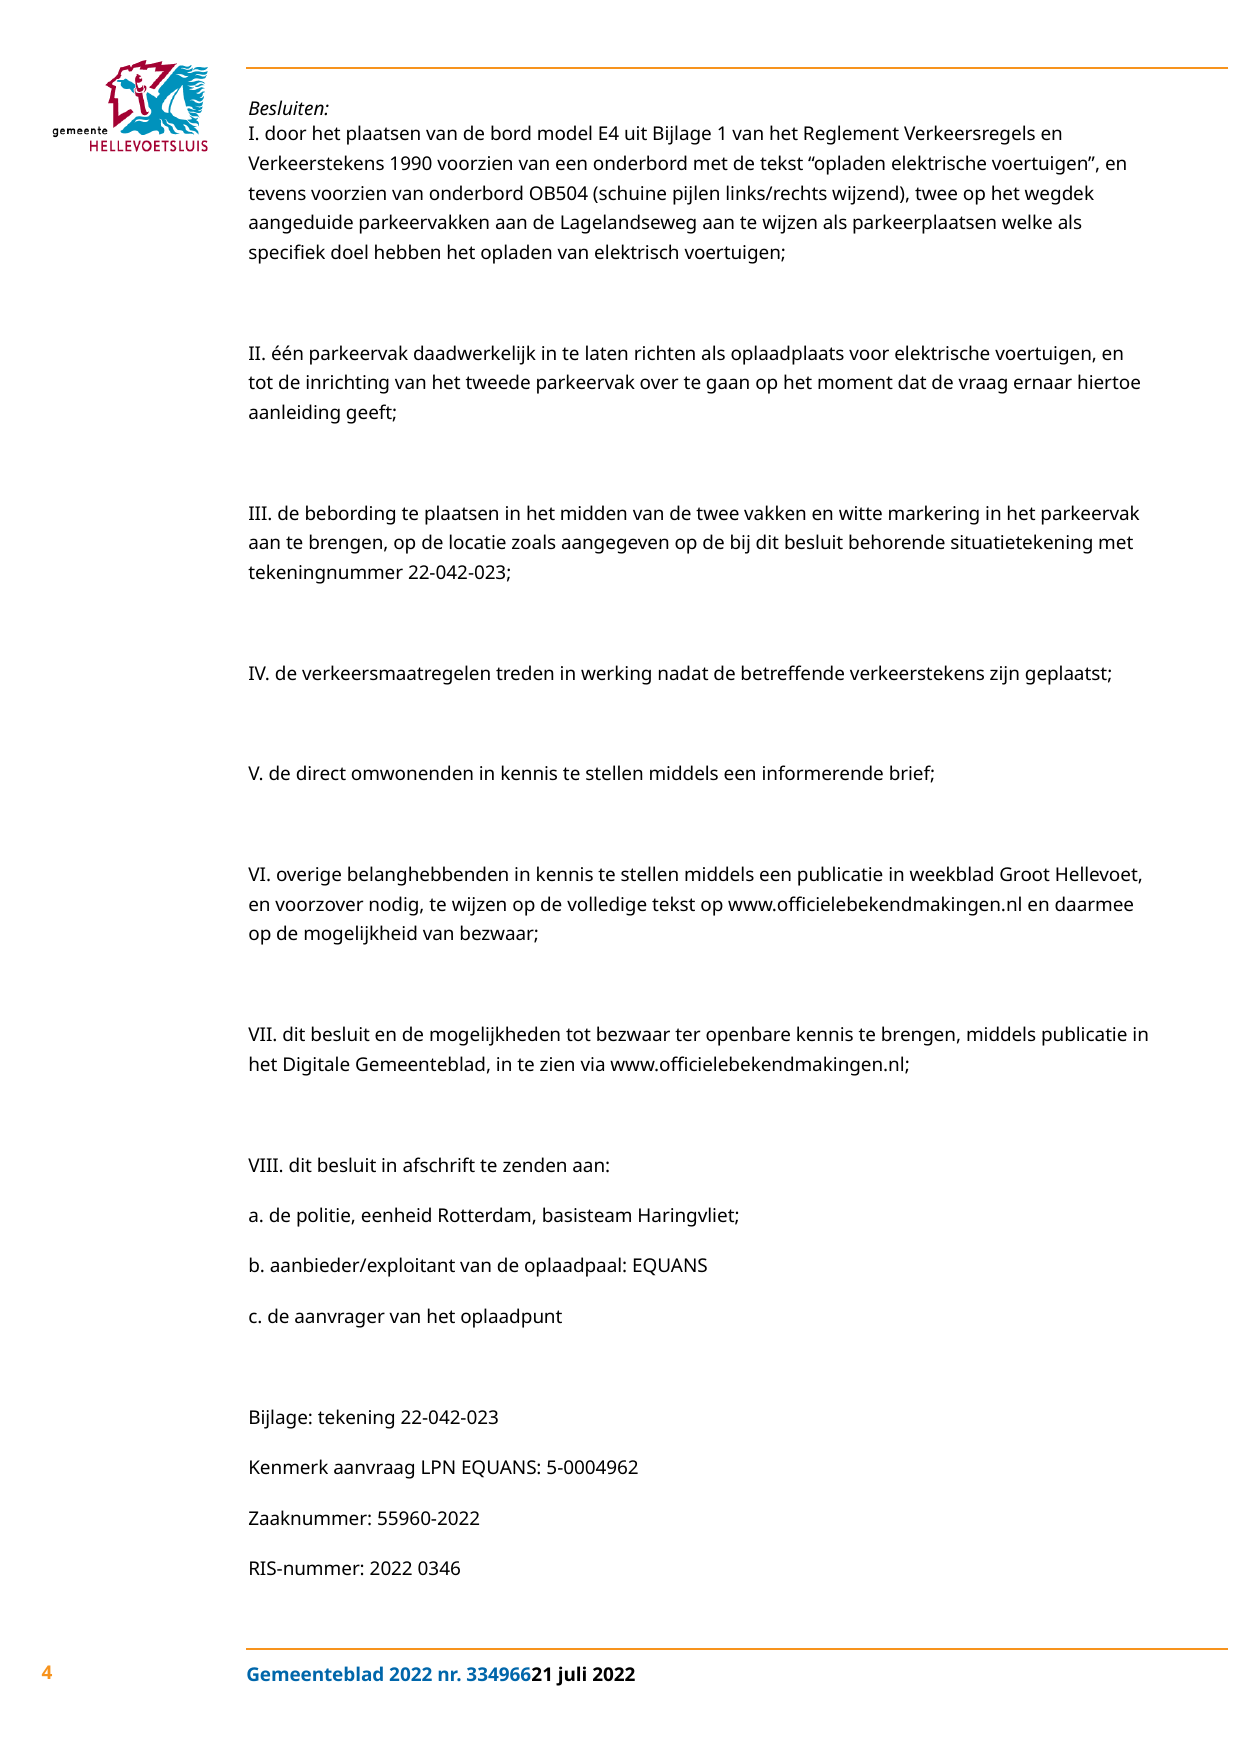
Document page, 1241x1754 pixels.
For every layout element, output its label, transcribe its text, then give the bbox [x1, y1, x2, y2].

text VIII. dit besluit in afschrift te zenden aan: [248, 1152, 1152, 1177]
text VII. dit besluit en de mogelijkheden tot bezwaar ter openbare kennis te brengen, middels publicatie in het Digitale Gemeenteblad, in te zien via www.officielebekendmakingen.nl; [248, 1021, 1152, 1077]
text I. door het plaatsen van de bord model E4 uit Bijlage 1 van het Reglement Verkeersregels en Verkeerstekens 1990 voorzien van een onderbord met de tekst “opladen elektrische voertuigen”, en tevens voorzien van onderbord OB504 (schuine pijlen links/rechts wijzend), twee op het wegdek aangeduide parkeervakken aan de Lagelandseweg aan te wijzen als parkeerplaatsen welke als specifiek doel hebben het opladen van elektrisch voertuigen; [248, 121, 1152, 264]
text IV. de verkeersmaatregelen treden in werking nadat de betreffende verkeerstekens zijn geplaatst; [248, 660, 1152, 685]
picture [41, 47, 231, 172]
text Bijlage: tekening 22-042-023 [248, 1404, 1152, 1429]
text RIS-nummer: 2022 0346 [248, 1555, 1152, 1581]
text V. de direct omwonenden in kennis te stellen middels een informerende brief; [248, 761, 1152, 786]
text c. de aanvrager van het oplaadpunt [248, 1303, 1152, 1329]
text VI. overige belanghebbenden in kennis te stellen middels een publicatie in weekblad Groot Hellevoet, en voorzover nodig, te wijzen op de volledige tekst op www.officielebekendmakingen.nl en daarmee op de mogelijkheid van bezwaar; [248, 861, 1152, 946]
text III. de bebording te plaatsen in het midden van de twee vakken en witte markering in het parkeervak aan te brengen, op de locatie zoals aangegeven op de bij dit besluit behorende situatietekening met tekeningnummer 22-042-023; [248, 500, 1152, 584]
text a. de politie, eenheid Rotterdam, basisteam Haringvliet; [248, 1202, 1152, 1228]
text b. aanbieder/exploitant van de oplaadpaal: EQUANS [248, 1253, 1152, 1278]
text II. één parkeervak daadwerkelijk in te laten richten als oplaadplaats voor elektrische voertuigen, en tot de inrichting van het tweede parkeervak over te gaan op het moment dat de vraag ernaar hiertoe aanleiding geeft; [248, 340, 1152, 424]
text Kenmerk aanvraag LPN EQUANS: 5-0004962 [248, 1454, 1152, 1480]
text Zaaknummer: 55960-2022 [248, 1505, 1152, 1530]
text Besluiten: [248, 95, 1152, 121]
